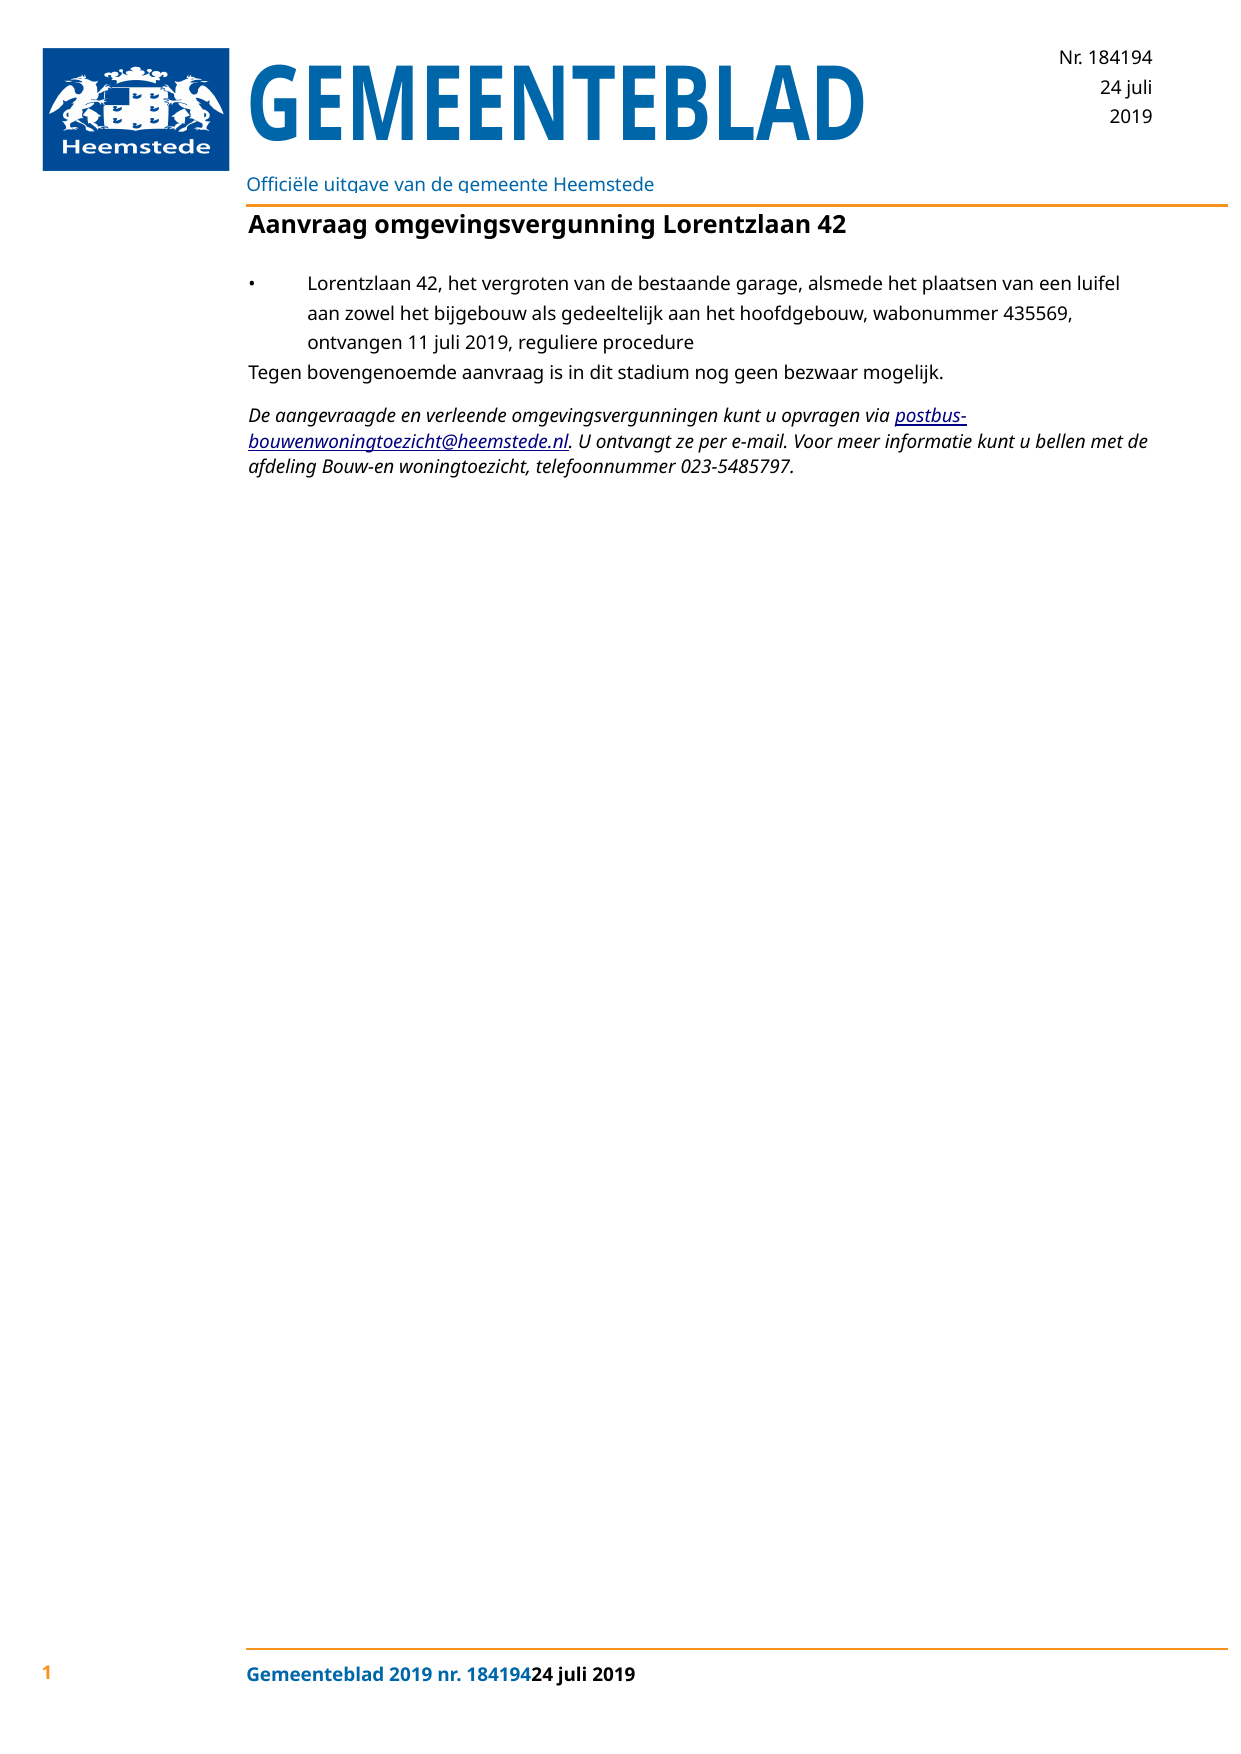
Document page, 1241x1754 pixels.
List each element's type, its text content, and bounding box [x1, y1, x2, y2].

text Tegen bovengenoemde aanvraag is in dit stadium nog geen bezwaar mogelijk. [248, 359, 1152, 385]
text De aangevraagde en verleende omgevingsvergunningen kunt u opvragen via postbus-bouwenwoningtoezicht@heemstede.nl. U ontvangt ze per e-mail. Voor meer informatie kunt u bellen met de afdeling Bouw-en woningtoezicht, telefoonnummer 023-5485797. [248, 402, 1152, 479]
picture [41, 47, 231, 172]
text Aanvraag omgevingsvergunning Lorentzlaan 42 [248, 207, 1152, 241]
list Lorentzlaan 42, het vergroten van de bestaande garage, alsmede het plaatsen van een luifel aan zowel het bijgebouw als gedeeltelijk aan het hoofdgebouw, wabonummer 435569, ontvangen 11 juli 2019, reguliere procedure [248, 270, 1152, 355]
